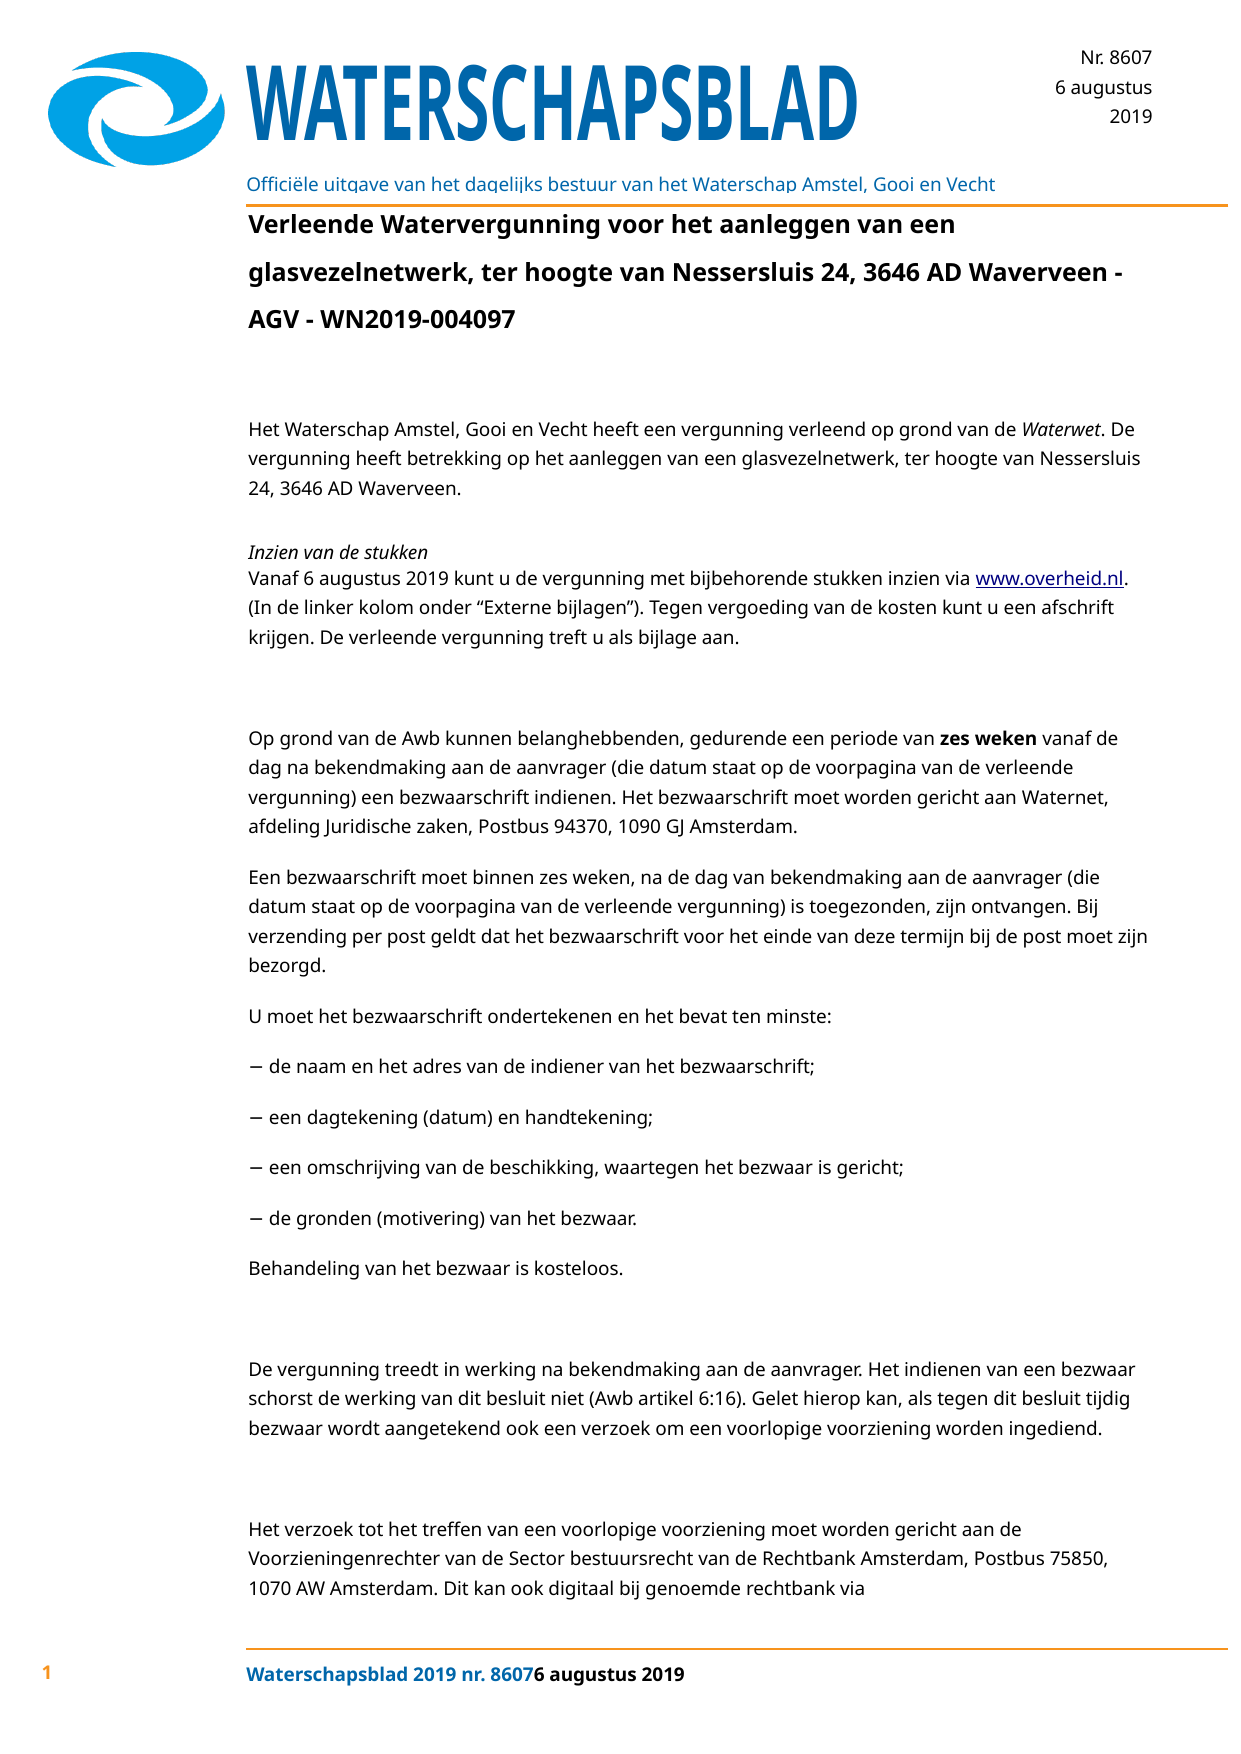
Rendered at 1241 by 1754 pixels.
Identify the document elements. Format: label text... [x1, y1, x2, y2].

text Vanaf 6 augustus 2019 kunt u de vergunning met bijbehorende stukken inzien via www.overheid.nl. (In de linker kolom onder “Externe bijlagen”). Tegen vergoeding van de kosten kunt u een afschrift krijgen. De verleende vergunning treft u als bijlage aan. [248, 565, 1152, 650]
text − een omschrijving van de beschikking, waartegen het bezwaar is gericht; [248, 1154, 1152, 1180]
text De vergunning treedt in werking na bekendmaking aan de aanvrager. Het indienen van een bezwaar schorst de werking van dit besluit niet (Awb artikel 6:16). Gelet hierop kan, als tegen dit besluit tijdig bezwaar wordt aangetekend ook een verzoek om een voorlopige voorziening worden ingediend. [248, 1356, 1152, 1441]
text Het verzoek tot het treffen van een voorlopige voorziening moet worden gericht aan de Voorzieningenrechter van de Sector bestuursrecht van de Rechtbank Amsterdam, Postbus 75850, 1070 AW Amsterdam. Dit kan ook digitaal bij genoemde rechtbank via [248, 1516, 1152, 1601]
text Behandeling van het bezwaar is kosteloos. [248, 1255, 1152, 1281]
text Een bezwaarschrift moet binnen zes weken, na de dag van bekendmaking aan de aanvrager (die datum staat op de voorpagina van de verleende vergunning) is toegezonden, zijn ontvangen. Bij verzending per post geldt dat het bezwaarschrift voor het einde van deze termijn bij de post moet zijn bezorgd. [248, 864, 1152, 978]
text − een dagtekening (datum) en handtekening; [248, 1104, 1152, 1130]
text − de naam en het adres van de indiener van het bezwaarschrift; [248, 1053, 1152, 1079]
text − de gronden (motivering) van het bezwaar. [248, 1205, 1152, 1231]
text Op grond van de Awb kunnen belanghebbenden, gedurende een periode van zes weken vanaf de dag na bekendmaking aan de aanvrager (die datum staat op de voorpagina van de verleende vergunning) een bezwaarschrift indienen. Het bezwaarschrift moet worden gericht aan Waternet, afdeling Juridische zaken, Postbus 94370, 1090 GJ Amsterdam. [248, 725, 1152, 839]
text Verleende Watervergunning voor het aanleggen van een glasvezelnetwerk, ter hoogte van Nessersluis 24, 3646 AD Waverveen - AGV - WN2019-004097 [248, 207, 1152, 336]
text Inzien van de stukken [248, 539, 1152, 565]
text U moet het bezwaarschrift ondertekenen en het bevat ten minste: [248, 1003, 1152, 1029]
picture [41, 47, 231, 172]
text Het Waterschap Amstel, Gooi en Vecht heeft een vergunning verleend op grond van de Waterwet. De vergunning heeft betrekking op het aanleggen van een glasvezelnetwerk, ter hoogte van Nessersluis 24, 3646 AD Waverveen. [248, 416, 1152, 501]
